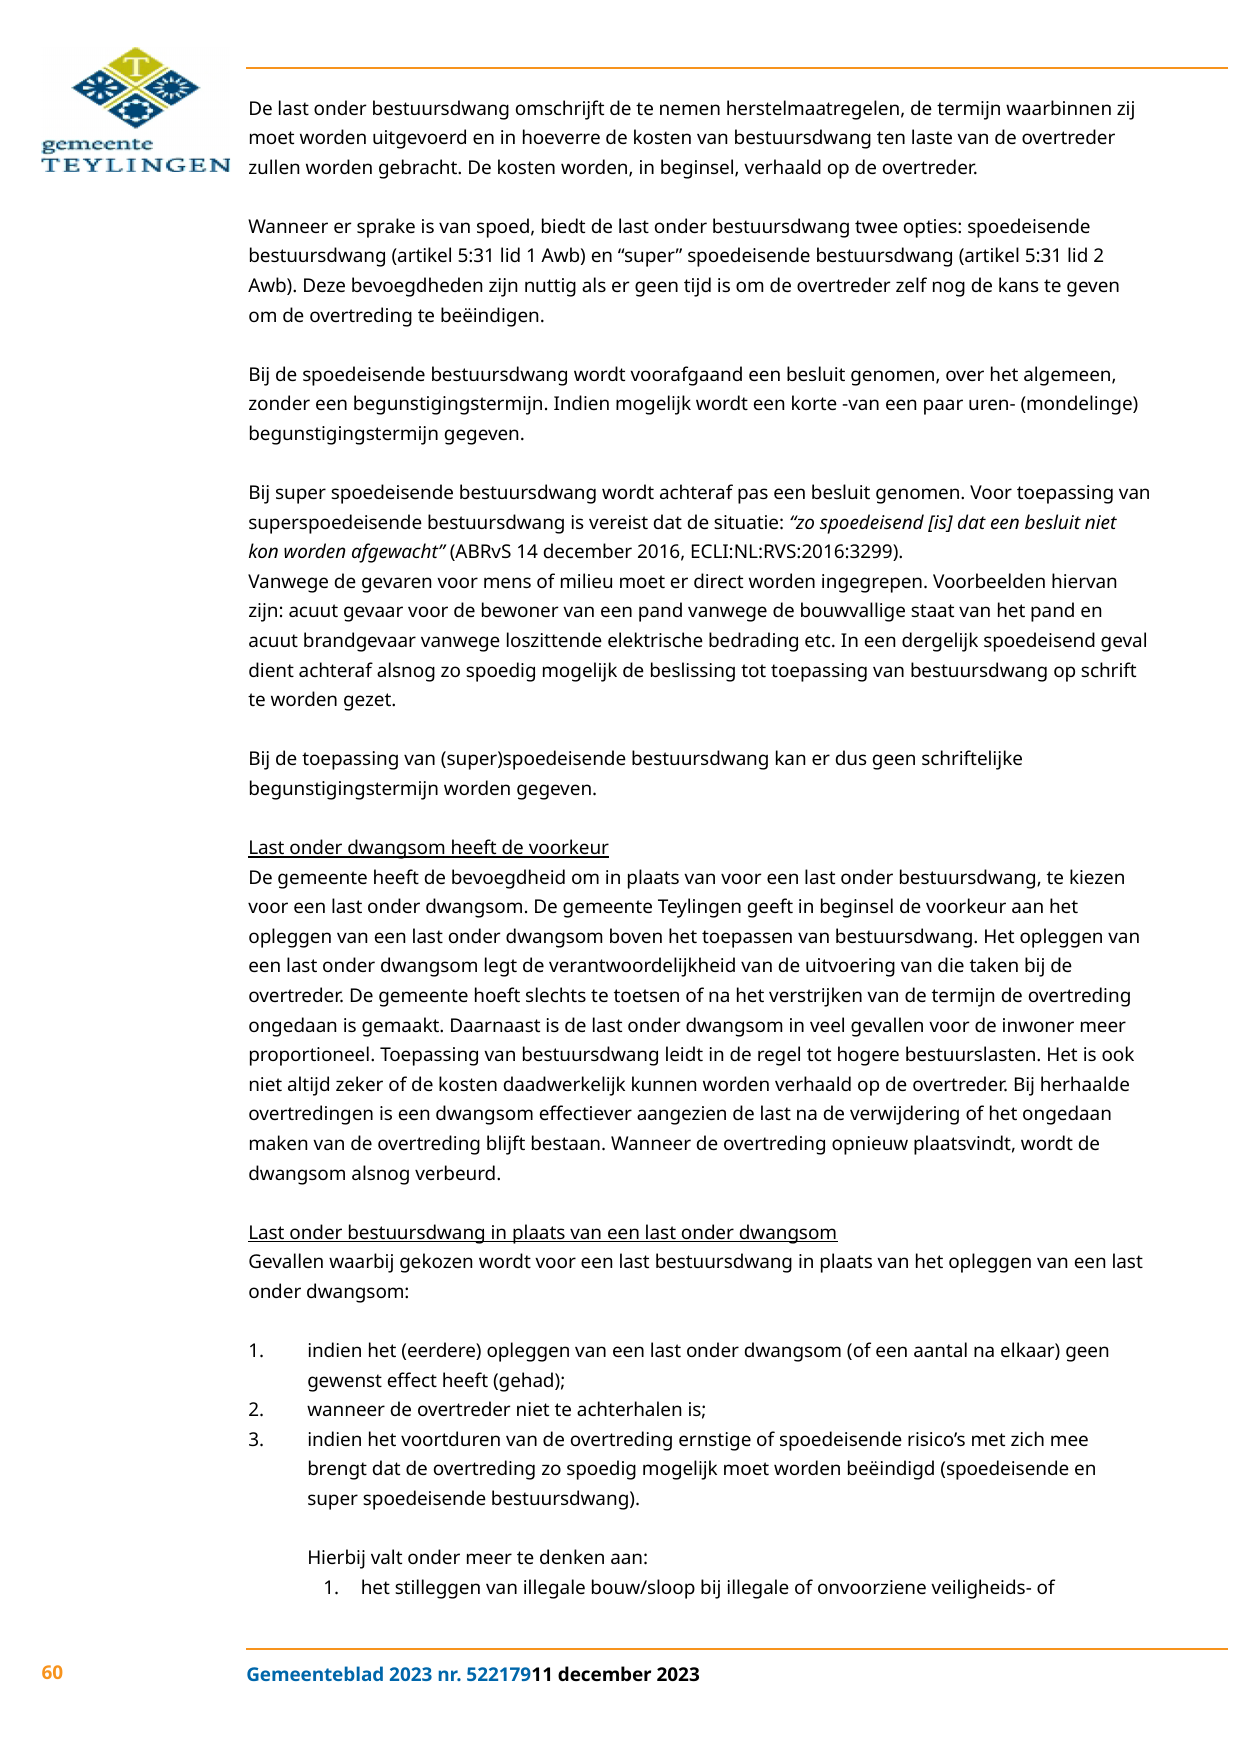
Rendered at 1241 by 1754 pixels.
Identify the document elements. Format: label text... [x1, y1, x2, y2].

text Wanneer er sprake is van spoed, biedt de last onder bestuursdwang twee opties: spoedeisende bestuursdwang (artikel 5:31 lid 1 Awb) en “super” spoedeisende bestuursdwang (artikel 5:31 lid 2 Awb). Deze bevoegdheden zijn nuttig als er geen tijd is om de overtreder zelf nog de kans te geven om de overtreding te beëindigen. [248, 213, 1152, 328]
text Bij de toepassing van (super)spoedeisende bestuursdwang kan er dus geen schriftelijke begunstigingstermijn worden gegeven. [248, 746, 1152, 801]
text Bij de spoedeisende bestuursdwang wordt voorafgaand een besluit genomen, over het algemeen, zonder een begunstigingstermijn. Indien mogelijk wordt een korte -van een paar uren- (mondelinge) begunstigingstermijn gegeven. [248, 361, 1152, 446]
list Hierbij valt onder meer te denken aan: [248, 1544, 1152, 1570]
text Last onder dwangsom heeft de voorkeur [248, 834, 1152, 860]
text De gemeente heeft de bevoegdheid om in plaats van voor een last onder bestuursdwang, te kiezen voor een last onder dwangsom. De gemeente Teylingen geeft in beginsel de voorkeur aan het opleggen van een last onder dwangsom boven het toepassen van bestuursdwang. Het opleggen van een last onder dwangsom legt de verantwoordelijkheid van de uitvoering van die taken bij de overtreder. De gemeente hoeft slechts te toetsen of na het verstrijken van de termijn de overtreding ongedaan is gemaakt. Daarnaast is de last onder dwangsom in veel gevallen voor de inwoner meer proportioneel. Toepassing van bestuursdwang leidt in de regel tot hogere bestuurslasten. Het is ook niet altijd zeker of de kosten daadwerkelijk kunnen worden verhaald op de overtreder. Bij herhaalde overtredingen is een dwangsom effectiever aangezien de last na de verwijdering of het ongedaan maken van de overtreding blijft bestaan. Wanneer de overtreding opnieuw plaatsvindt, wordt de dwangsom alsnog verbeurd. [248, 864, 1152, 1186]
list wanneer de overtreder niet te achterhalen is; [248, 1396, 1152, 1422]
text Vanwege de gevaren voor mens of milieu moet er direct worden ingegrepen. Voorbeelden hiervan zijn: acuut gevaar voor de bewoner van een pand vanwege de bouwvallige staat van het pand en acuut brandgevaar vanwege loszittende elektrische bedrading etc. In een dergelijk spoedeisend geval dient achteraf alsnog zo spoedig mogelijk de beslissing tot toepassing van bestuursdwang op schrift te worden gezet. [248, 568, 1152, 712]
list indien het voortduren van de overtreding ernstige of spoedeisende risico’s met zich mee brengt dat de overtreding zo spoedig mogelijk moet worden beëindigd (spoedeisende en super spoedeisende bestuursdwang). [248, 1426, 1152, 1511]
text Last onder bestuursdwang in plaats van een last onder dwangsom [248, 1219, 1152, 1245]
list indien het (eerdere) opleggen van een last onder dwangsom (of een aantal na elkaar) geen gewenst effect heeft (gehad); [248, 1337, 1152, 1393]
text Gevallen waarbij gekozen wordt voor een last bestuursdwang in plaats van het opleggen van een last onder dwangsom: [248, 1248, 1152, 1304]
text Bij super spoedeisende bestuursdwang wordt achteraf pas een besluit genomen. Voor toepassing van superspoedeisende bestuursdwang is vereist dat de situatie: “zo spoedeisend [is] dat een besluit niet kon worden afgewacht” (ABRvS 14 december 2016, ECLI:NL:RVS:2016:3299). [248, 479, 1152, 564]
text De last onder bestuursdwang omschrijft de te nemen herstelmaatregelen, de termijn waarbinnen zij moet worden uitgevoerd en in hoeverre de kosten van bestuursdwang ten laste van de overtreder zullen worden gebracht. De kosten worden, in beginsel, verhaald op de overtreder. [248, 95, 1152, 180]
picture [41, 47, 231, 172]
list het stilleggen van illegale bouw/sloop bij illegale of onvoorziene veiligheids- of [323, 1574, 1152, 1600]
